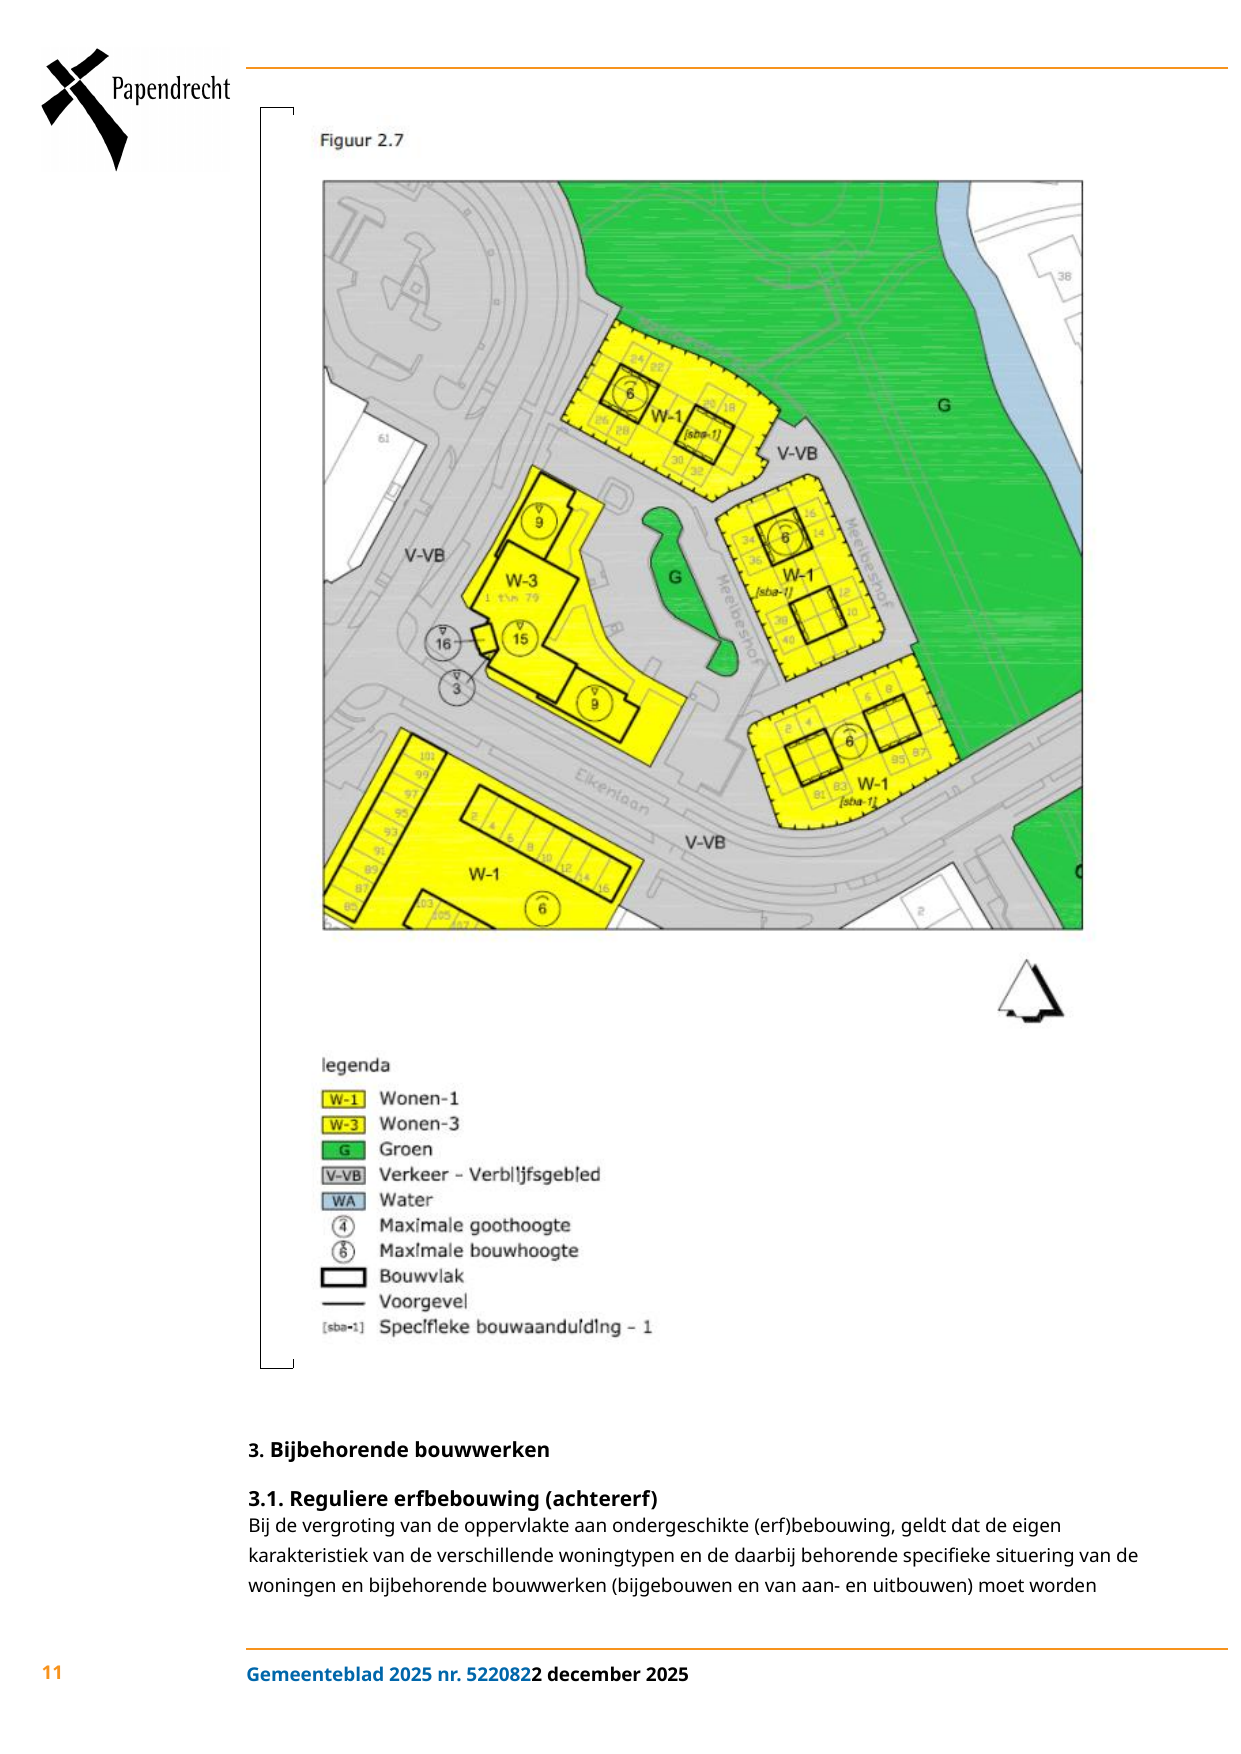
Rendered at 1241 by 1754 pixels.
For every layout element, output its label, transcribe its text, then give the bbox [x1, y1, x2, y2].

text 3. Bijbehorende bouwwerken [248, 1435, 1152, 1463]
picture [268, 115, 1173, 1359]
text Bij de vergroting van de oppervlakte aan ondergeschikte (erf)bebouwing, geldt dat de eigen karakteristiek van de verschillende woningtypen en de daarbij behorende specifieke situering van de woningen en bijbehorende bouwwerken (bijgebouwen en van aan- en uitbouwen) moet worden [248, 1513, 1152, 1597]
picture [41, 47, 231, 172]
text 3.1. Reguliere erfbebouwing (achtererf) [248, 1484, 1152, 1513]
